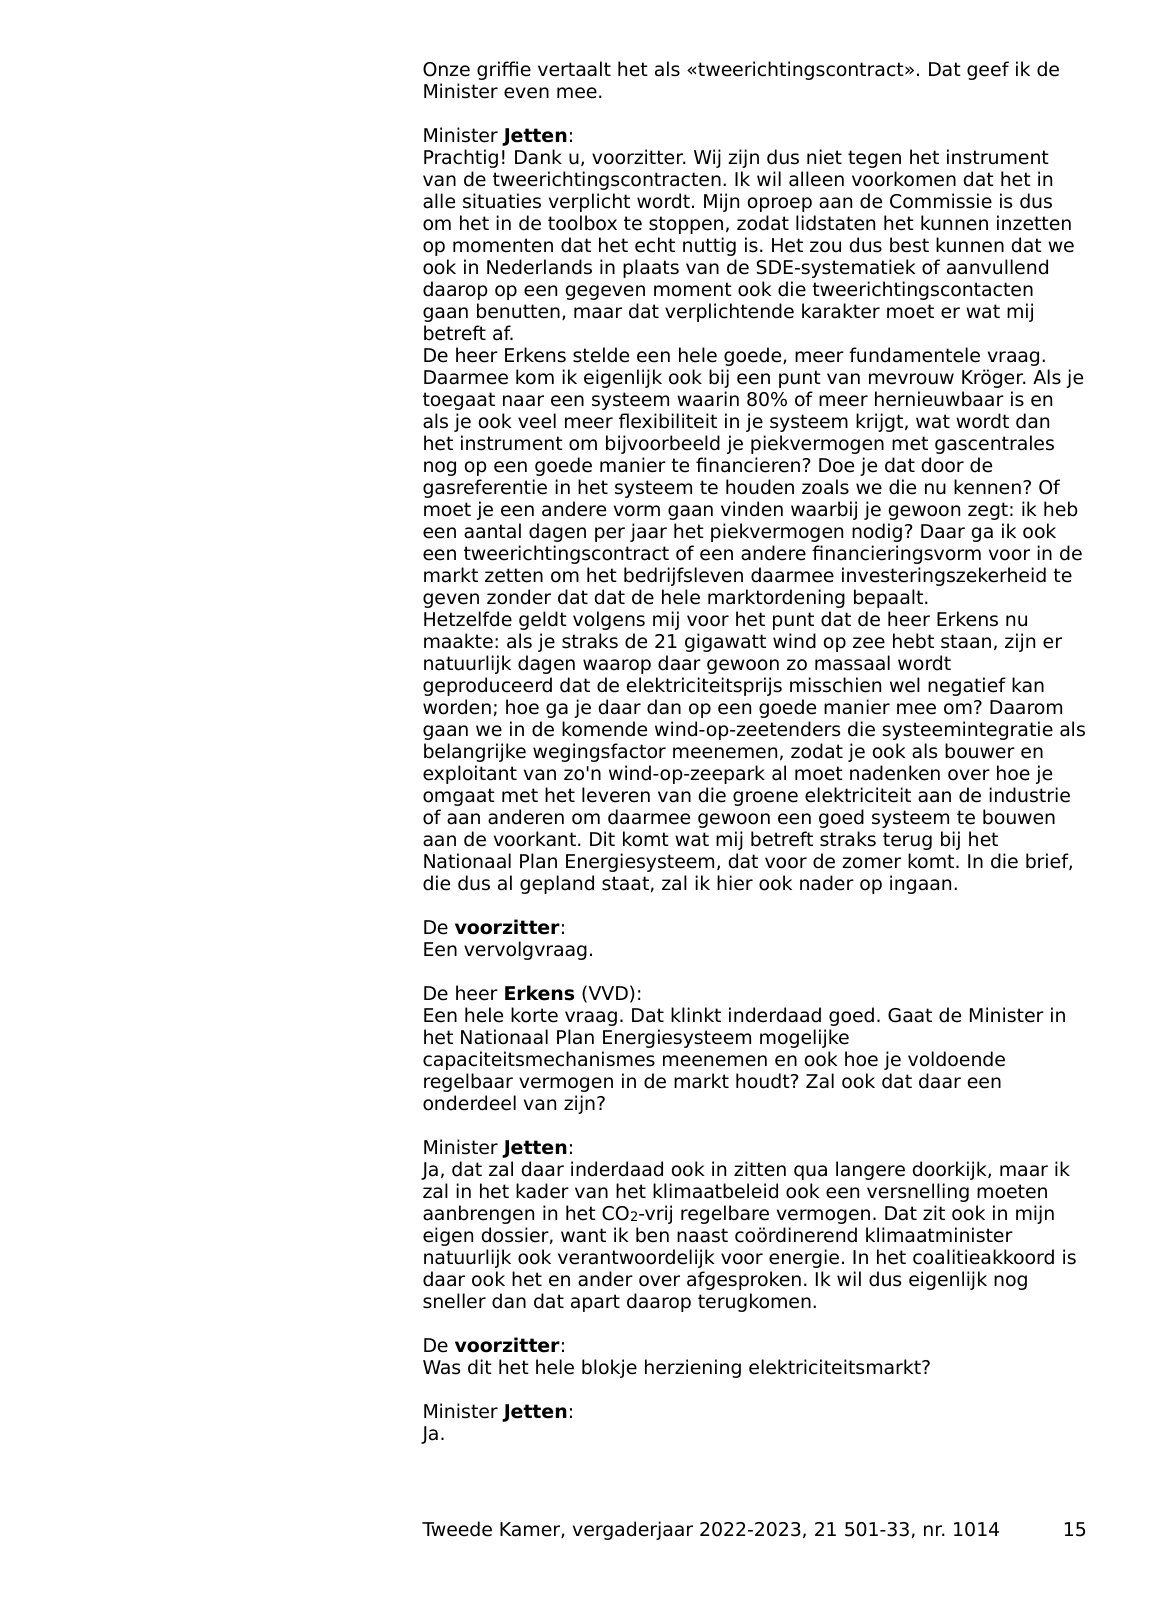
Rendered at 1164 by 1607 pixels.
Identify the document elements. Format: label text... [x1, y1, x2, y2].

text Een vervolgvraag. [422, 939, 1087, 961]
text Hetzelfde geldt volgens mij voor het punt dat de heer Erkens nu maakte: als je straks de 21 gigawatt wind op zee hebt staan, zijn er natuurlijk dagen waarop daar gewoon zo massaal wordt geproduceerd dat de elektriciteitsprijs misschien wel negatief kan worden; hoe ga je daar dan op een goede manier mee om? Daarom gaan we in de komende wind-op-zeetenders die systeemintegratie als belangrijke wegingsfactor meenemen, zodat je ook als bouwer en exploitant van zo'n wind-op-zeepark al moet nadenken over hoe je omgaat met het leveren van die groene elektriciteit aan de industrie of aan anderen om daarmee gewoon een goed systeem te bouwen aan de voorkant. Dit komt wat mij betreft straks terug bij het Nationaal Plan Energiesysteem, dat voor de zomer komt. In die brief, die dus al gepland staat, zal ik hier ook nader op ingaan. [422, 609, 1087, 894]
text Minister Jetten: [422, 125, 1087, 147]
text Minister Jetten: [422, 1401, 1087, 1423]
text Ja. [422, 1423, 1087, 1445]
text Was dit het hele blokje herziening elektriciteitsmarkt? [422, 1357, 1087, 1379]
text Onze griffie vertaalt het als «tweerichtingscontract». Dat geef ik de Minister even mee. [422, 59, 1087, 103]
text Minister Jetten: [422, 1137, 1087, 1159]
text Prachtig! Dank u, voorzitter. Wij zijn dus niet tegen het instrument van de tweerichtingscontracten. Ik wil alleen voorkomen dat het in alle situaties verplicht wordt. Mijn oproep aan de Commissie is dus om het in de toolbox te stoppen, zodat lidstaten het kunnen inzetten op momenten dat het echt nuttig is. Het zou dus best kunnen dat we ook in Nederlands in plaats van de SDE-systematiek of aanvullend daarop op een gegeven moment ook die tweerichtingscontacten gaan benutten, maar dat verplichtende karakter moet er wat mij betreft af. [422, 147, 1087, 345]
text De heer Erkens stelde een hele goede, meer fundamentele vraag. Daarmee kom ik eigenlijk ook bij een punt van mevrouw Kröger. Als je toegaat naar een systeem waarin 80% of meer hernieuwbaar is en als je ook veel meer flexibiliteit in je systeem krijgt, wat wordt dan het instrument om bijvoorbeeld je piekvermogen met gascentrales nog op een goede manier te financieren? Doe je dat door de gasreferentie in het systeem te houden zoals we die nu kennen? Of moet je een andere vorm gaan vinden waarbij je gewoon zegt: ik heb een aantal dagen per jaar het piekvermogen nodig? Daar ga ik ook een tweerichtingscontract of een andere financieringsvorm voor in de markt zetten om het bedrijfsleven daarmee investeringszekerheid te geven zonder dat dat de hele marktordening bepaalt. [422, 345, 1087, 609]
text Ja, dat zal daar inderdaad ook in zitten qua langere doorkijk, maar ik zal in het kader van het klimaatbeleid ook een versnelling moeten aanbrengen in het CO2-vrij regelbare vermogen. Dat zit ook in mijn eigen dossier, want ik ben naast coördinerend klimaatminister natuurlijk ook verantwoordelijk voor energie. In het coalitieakkoord is daar ook het en ander over afgesproken. Ik wil dus eigenlijk nog sneller dan dat apart daarop terugkomen. [422, 1159, 1087, 1313]
text De voorzitter: [422, 917, 1087, 939]
text Een hele korte vraag. Dat klinkt inderdaad goed. Gaat de Minister in het Nationaal Plan Energiesysteem mogelijke capaciteitsmechanismes meenemen en ook hoe je voldoende regelbaar vermogen in de markt houdt? Zal ook dat daar een onderdeel van zijn? [422, 1005, 1087, 1115]
text De heer Erkens (VVD): [422, 983, 1087, 1005]
text De voorzitter: [422, 1335, 1087, 1357]
